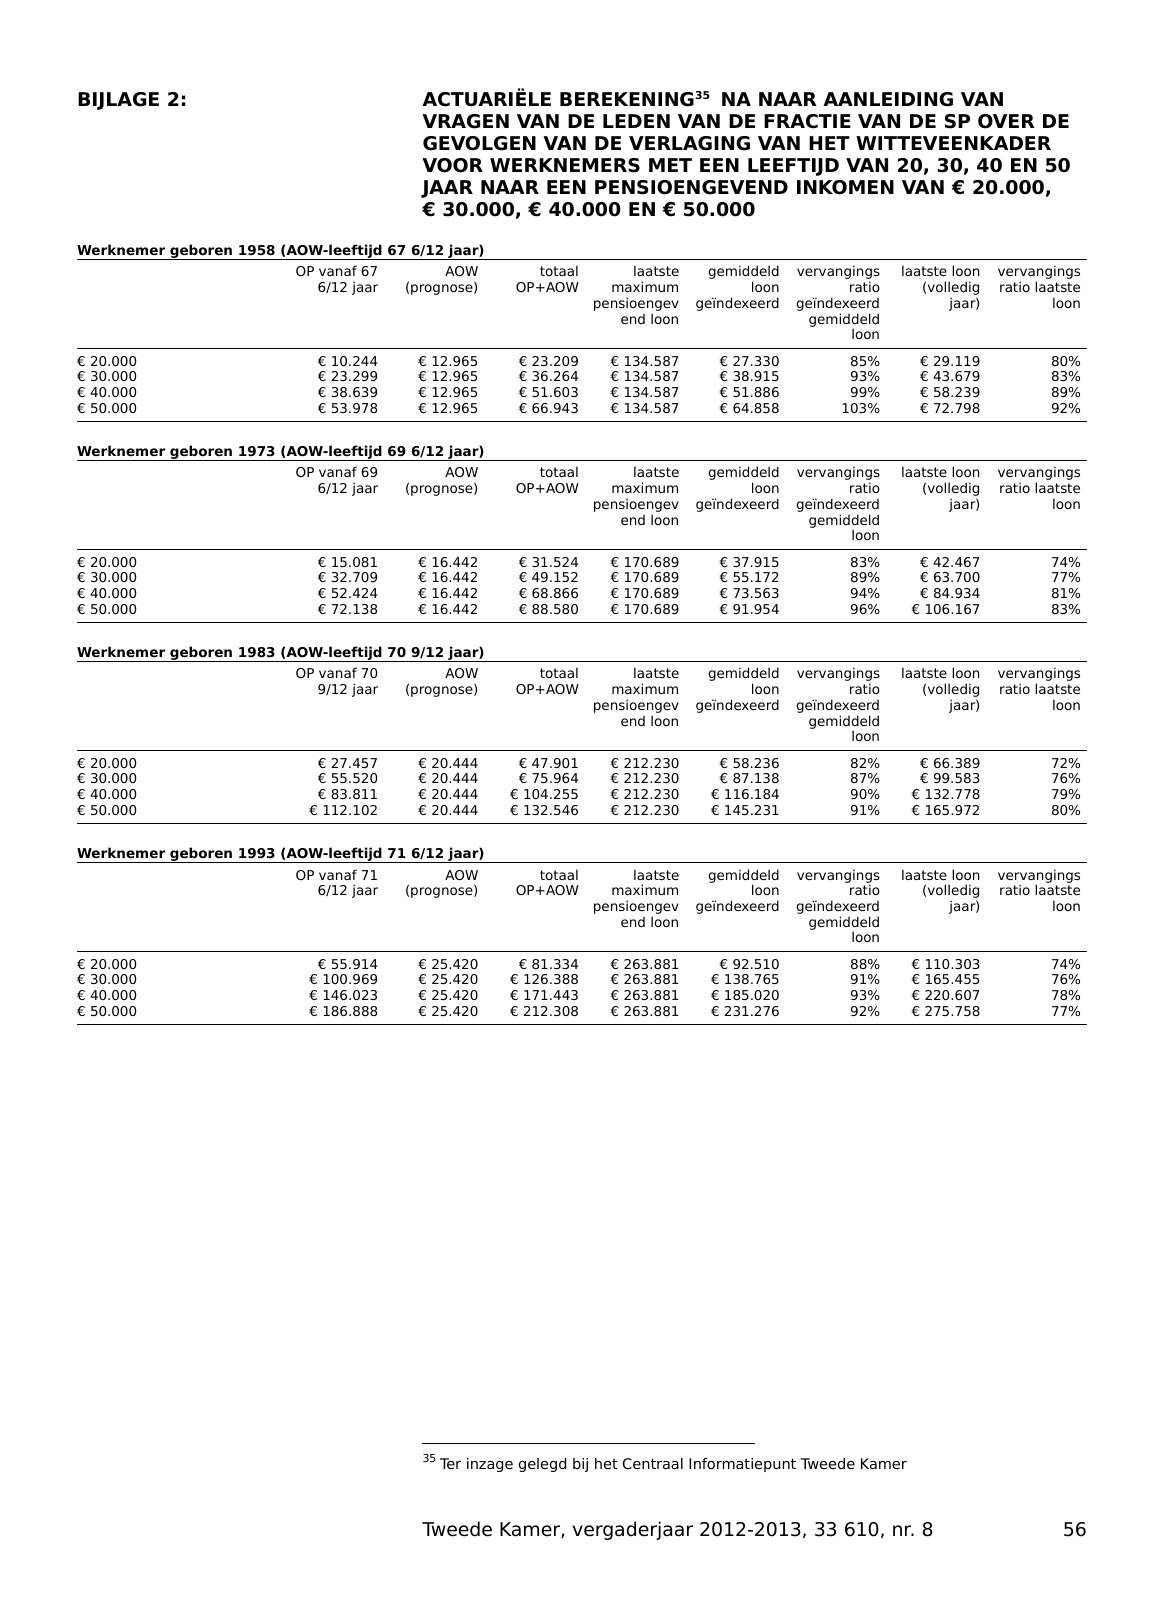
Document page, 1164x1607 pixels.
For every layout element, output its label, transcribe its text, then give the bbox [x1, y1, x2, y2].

table_cell laatste maximum pensioengevend loon [585, 461, 685, 549]
table_cell laatste maximum pensioengevend loon [585, 260, 685, 348]
table_cell € 134.587 [585, 369, 685, 385]
table_cell € 20.444 [384, 751, 484, 771]
table_cell € 171.443 [484, 988, 584, 1004]
table_cell gemiddeld loon geïndexeerd [685, 461, 785, 549]
table_cell 76% [986, 972, 1087, 988]
table_cell € 126.388 [484, 972, 584, 988]
table_cell € 92.510 [685, 952, 785, 972]
table_cell € 170.689 [585, 550, 685, 570]
table_cell 93% [785, 369, 886, 385]
table_cell € 100.969 [284, 972, 384, 988]
table_cell € 165.455 [886, 972, 986, 988]
table_cell € 16.442 [384, 586, 484, 602]
table_cell € 12.965 [384, 369, 484, 385]
table_cell € 91.954 [685, 602, 785, 622]
table_cell € 51.603 [484, 385, 584, 401]
table_cell gemiddeld loon geïndexeerd [685, 662, 785, 750]
table_cell € 170.689 [585, 570, 685, 586]
table_cell 80% [986, 349, 1087, 369]
table_cell € 132.546 [484, 803, 584, 823]
table_cell 74% [986, 952, 1087, 972]
table_cell AOW (prognose) [384, 662, 484, 750]
table_cell [77, 662, 283, 750]
table_cell € 63.700 [886, 570, 986, 586]
table_cell laatste loon (volledig jaar) [886, 863, 986, 951]
table_cell € 116.184 [685, 787, 785, 803]
table_cell € 58.239 [886, 385, 986, 401]
table_cell € 30.000 [77, 972, 283, 988]
table_cell € 55.172 [685, 570, 785, 586]
table_cell vervangingsratio laatste loon [986, 863, 1087, 951]
table_cell € 20.444 [384, 771, 484, 787]
table_cell € 20.000 [77, 550, 283, 570]
table_cell € 212.230 [585, 771, 685, 787]
table_cell € 20.000 [77, 952, 283, 972]
table_cell totaal OP+AOW [484, 260, 584, 348]
table_cell laatste maximum pensioengevend loon [585, 863, 685, 951]
table_cell € 104.255 [484, 787, 584, 803]
table_cell 78% [986, 988, 1087, 1004]
table_cell € 23.209 [484, 349, 584, 369]
table_cell vervangingsratio laatste loon [986, 461, 1087, 549]
table_cell € 73.563 [685, 586, 785, 602]
table_cell € 170.689 [585, 602, 685, 622]
table_cell € 75.964 [484, 771, 584, 787]
table_cell vervangingsratio geïndexeerd gemiddeld loon [785, 863, 886, 951]
table_cell € 212.230 [585, 787, 685, 803]
table_cell € 27.330 [685, 349, 785, 369]
table_cell 82% [785, 751, 886, 771]
table_cell OP vanaf 70 9/12 jaar [284, 662, 384, 750]
table_cell € 64.858 [685, 401, 785, 421]
table_cell € 15.081 [284, 550, 384, 570]
table_cell 74% [986, 550, 1087, 570]
table_cell € 83.811 [284, 787, 384, 803]
table_cell AOW (prognose) [384, 260, 484, 348]
table_cell OP vanaf 69 6/12 jaar [284, 461, 384, 549]
table_cell € 40.000 [77, 385, 283, 401]
table_cell 90% [785, 787, 886, 803]
table_cell € 20.000 [77, 751, 283, 771]
table_cell 77% [986, 1004, 1087, 1024]
table_cell € 50.000 [77, 602, 283, 622]
table_cell laatste loon (volledig jaar) [886, 461, 986, 549]
table_cell € 50.000 [77, 1004, 283, 1024]
table_cell € 165.972 [886, 803, 986, 823]
table_cell € 170.689 [585, 586, 685, 602]
table_cell € 49.152 [484, 570, 584, 586]
table_cell € 112.102 [284, 803, 384, 823]
table_header Werknemer geboren 1983 (AOW-leeftijd 70 9/12 jaar) [77, 645, 1087, 661]
table_cell € 25.420 [384, 952, 484, 972]
table_cell 87% [785, 771, 886, 787]
table_cell 91% [785, 803, 886, 823]
table_cell € 40.000 [77, 787, 283, 803]
table_cell 76% [986, 771, 1087, 787]
table_cell totaal OP+AOW [484, 461, 584, 549]
table_cell € 20.000 [77, 349, 283, 369]
table_cell AOW (prognose) [384, 863, 484, 951]
table_cell totaal OP+AOW [484, 863, 584, 951]
table_cell € 20.444 [384, 803, 484, 823]
table_cell € 231.276 [685, 1004, 785, 1024]
table_cell € 38.915 [685, 369, 785, 385]
table_cell € 110.303 [886, 952, 986, 972]
table_cell € 27.457 [284, 751, 384, 771]
table_cell 92% [986, 401, 1087, 421]
table_cell 85% [785, 349, 886, 369]
table_cell € 16.442 [384, 602, 484, 622]
table_cell vervangingsratio geïndexeerd gemiddeld loon [785, 461, 886, 549]
table_cell € 87.138 [685, 771, 785, 787]
table_cell 103% [785, 401, 886, 421]
table_cell € 263.881 [585, 988, 685, 1004]
table_cell € 36.264 [484, 369, 584, 385]
table_cell € 42.467 [886, 550, 986, 570]
table_cell € 138.765 [685, 972, 785, 988]
table_header Werknemer geboren 1958 (AOW-leeftijd 67 6/12 jaar) [77, 243, 1087, 258]
table_cell € 132.778 [886, 787, 986, 803]
table_cell gemiddeld loon geïndexeerd [685, 260, 785, 348]
table_cell € 30.000 [77, 369, 283, 385]
table_cell € 30.000 [77, 771, 283, 787]
table_cell € 72.138 [284, 602, 384, 622]
table_cell € 37.915 [685, 550, 785, 570]
table_cell [77, 863, 283, 951]
table_cell 88% [785, 952, 886, 972]
table_header Werknemer geboren 1973 (AOW-leeftijd 69 6/12 jaar) [77, 444, 1087, 459]
table_cell € 212.230 [585, 751, 685, 771]
table_cell € 47.901 [484, 751, 584, 771]
table_cell vervangingsratio geïndexeerd gemiddeld loon [785, 260, 886, 348]
table_cell 81% [986, 586, 1087, 602]
table_cell 99% [785, 385, 886, 401]
table_cell € 38.639 [284, 385, 384, 401]
table_cell € 88.580 [484, 602, 584, 622]
table_cell € 25.420 [384, 988, 484, 1004]
table_cell vervangingsratio laatste loon [986, 260, 1087, 348]
table_cell € 66.943 [484, 401, 584, 421]
table_cell 89% [986, 385, 1087, 401]
table_cell € 134.587 [585, 401, 685, 421]
table_cell € 20.444 [384, 787, 484, 803]
table_cell € 50.000 [77, 803, 283, 823]
table_cell AOW (prognose) [384, 461, 484, 549]
table_cell OP vanaf 71 6/12 jaar [284, 863, 384, 951]
table_cell € 31.524 [484, 550, 584, 570]
table_cell € 185.020 [685, 988, 785, 1004]
table_cell € 55.914 [284, 952, 384, 972]
table_cell 83% [785, 550, 886, 570]
table_cell € 186.888 [284, 1004, 384, 1024]
table_cell 72% [986, 751, 1087, 771]
table_cell 79% [986, 787, 1087, 803]
table_cell € 23.299 [284, 369, 384, 385]
table_cell € 145.231 [685, 803, 785, 823]
table_cell totaal OP+AOW [484, 662, 584, 750]
table_cell € 81.334 [484, 952, 584, 972]
table_cell € 12.965 [384, 401, 484, 421]
table_cell laatste loon (volledig jaar) [886, 260, 986, 348]
table_cell € 263.881 [585, 972, 685, 988]
table_header Werknemer geboren 1993 (AOW-leeftijd 71 6/12 jaar) [77, 846, 1087, 862]
table_cell € 212.308 [484, 1004, 584, 1024]
table_cell € 134.587 [585, 385, 685, 401]
table_cell € 134.587 [585, 349, 685, 369]
table_cell € 50.000 [77, 401, 283, 421]
table_cell € 40.000 [77, 586, 283, 602]
table_cell 80% [986, 803, 1087, 823]
table_cell vervangingsratio laatste loon [986, 662, 1087, 750]
table_cell € 68.866 [484, 586, 584, 602]
table_cell € 58.236 [685, 751, 785, 771]
subtitle BIJLAGE 2: ACTUARIËLE BEREKENING NA NAAR AANLEIDING VAN VRAGEN VAN DE LEDEN VAN DE FRACTIE VAN DE SP OVER DE GEVOLGEN VAN DE VERLAGING VAN HET WITTEVEENKADER VOOR WERKNEMERS MET EEN LEEFTIJD VAN 20, 30, 40 EN 50 JAAR NAAR EEN PENSIOENGEVEND INKOMEN VAN € 20.000, € 30.000, € 40.000 EN € 50.000 [77, 89, 1087, 221]
table_cell € 16.442 [384, 550, 484, 570]
table_cell € 12.965 [384, 385, 484, 401]
table_cell € 106.167 [886, 602, 986, 622]
table_cell € 29.119 [886, 349, 986, 369]
table_cell 92% [785, 1004, 886, 1024]
table_cell € 51.886 [685, 385, 785, 401]
table_cell € 52.424 [284, 586, 384, 602]
table_cell 91% [785, 972, 886, 988]
table_cell laatste maximum pensioengevend loon [585, 662, 685, 750]
table_cell laatste loon (volledig jaar) [886, 662, 986, 750]
table_cell € 55.520 [284, 771, 384, 787]
table_cell 93% [785, 988, 886, 1004]
table_cell 77% [986, 570, 1087, 586]
table_cell gemiddeld loon geïndexeerd [685, 863, 785, 951]
table_cell € 84.934 [886, 586, 986, 602]
table_cell € 43.679 [886, 369, 986, 385]
table_cell € 30.000 [77, 570, 283, 586]
table_cell € 99.583 [886, 771, 986, 787]
table_cell € 16.442 [384, 570, 484, 586]
table_cell OP vanaf 67 6/12 jaar [284, 260, 384, 348]
table_cell 83% [986, 602, 1087, 622]
table_cell [77, 260, 283, 348]
table_cell € 25.420 [384, 1004, 484, 1024]
table_cell 83% [986, 369, 1087, 385]
table_cell € 263.881 [585, 1004, 685, 1024]
table_cell € 212.230 [585, 803, 685, 823]
table_cell € 220.607 [886, 988, 986, 1004]
table_cell 94% [785, 586, 886, 602]
table_cell € 72.798 [886, 401, 986, 421]
table_cell vervangingsratio geïndexeerd gemiddeld loon [785, 662, 886, 750]
table_cell € 146.023 [284, 988, 384, 1004]
table_cell € 53.978 [284, 401, 384, 421]
table_cell € 10.244 [284, 349, 384, 369]
text Ter inzage gelegd bij het Centraal Informatiepunt Tweede Kamer [422, 1452, 1087, 1474]
table_cell € 32.709 [284, 570, 384, 586]
table_cell € 12.965 [384, 349, 484, 369]
table_cell € 275.758 [886, 1004, 986, 1024]
table_cell € 66.389 [886, 751, 986, 771]
table_cell € 263.881 [585, 952, 685, 972]
table_cell 89% [785, 570, 886, 586]
table_cell 96% [785, 602, 886, 622]
table_cell € 40.000 [77, 988, 283, 1004]
table_cell € 25.420 [384, 972, 484, 988]
table_cell [77, 461, 283, 549]
